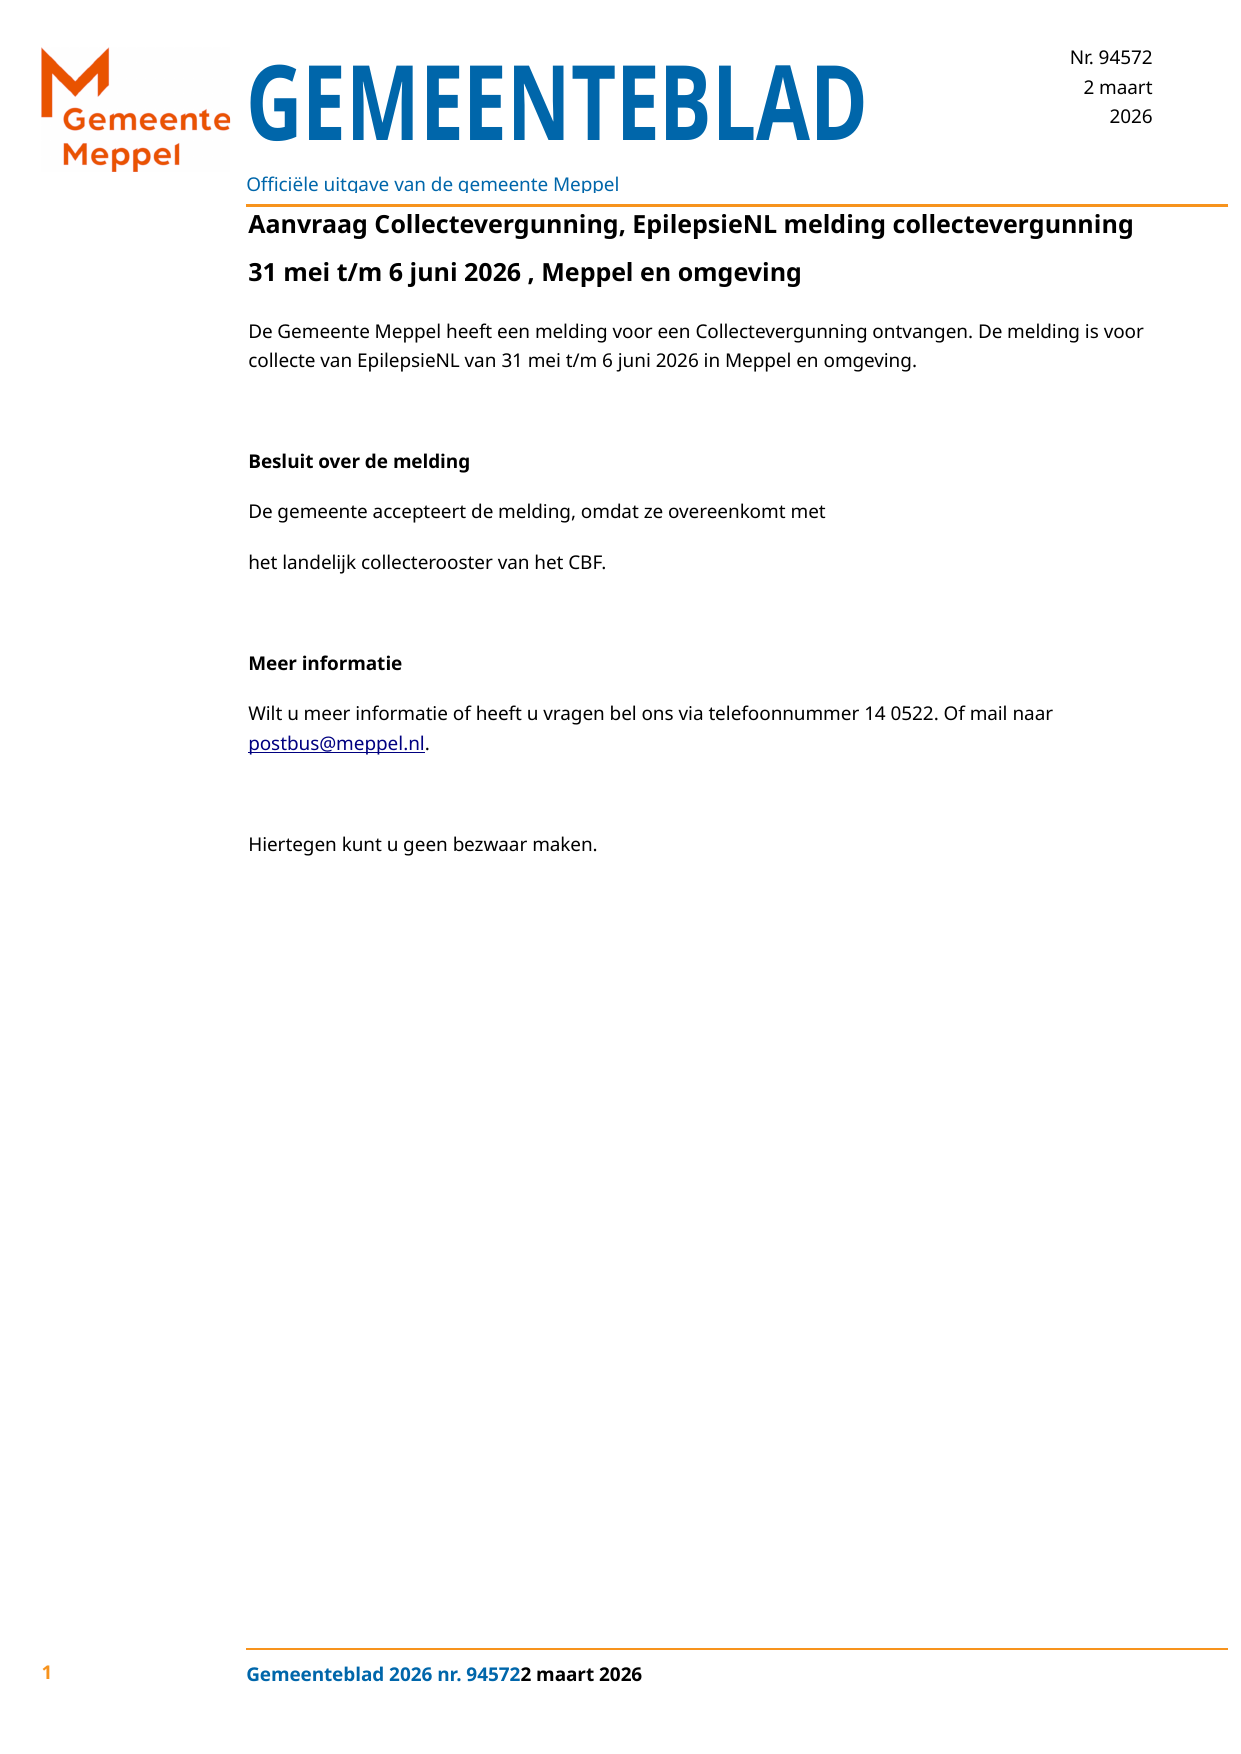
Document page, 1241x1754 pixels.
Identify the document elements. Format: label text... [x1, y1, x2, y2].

text Hiertegen kunt u geen bezwaar maken. [248, 831, 1152, 857]
picture [41, 47, 231, 172]
text Aanvraag Collectevergunning, EpilepsieNL melding collectevergunning 31 mei t/m 6 juni 2026 , Meppel en omgeving [248, 207, 1152, 288]
text Wilt u meer informatie of heeft u vragen bel ons via telefoonnummer 14 0522. Of mail naar postbus@meppel.nl. [248, 700, 1152, 756]
text Meer informatie [248, 650, 1152, 676]
text het landelijk collecterooster van het CBF. [248, 549, 1152, 575]
text Besluit over de melding [248, 448, 1152, 474]
text De gemeente accepteert de melding, omdat ze overeenkomt met [248, 499, 1152, 524]
text De Gemeente Meppel heeft een melding voor een Collectevergunning ontvangen. De melding is voor collecte van EpilepsieNL van 31 mei t/m 6 juni 2026 in Meppel en omgeving. [248, 318, 1152, 373]
